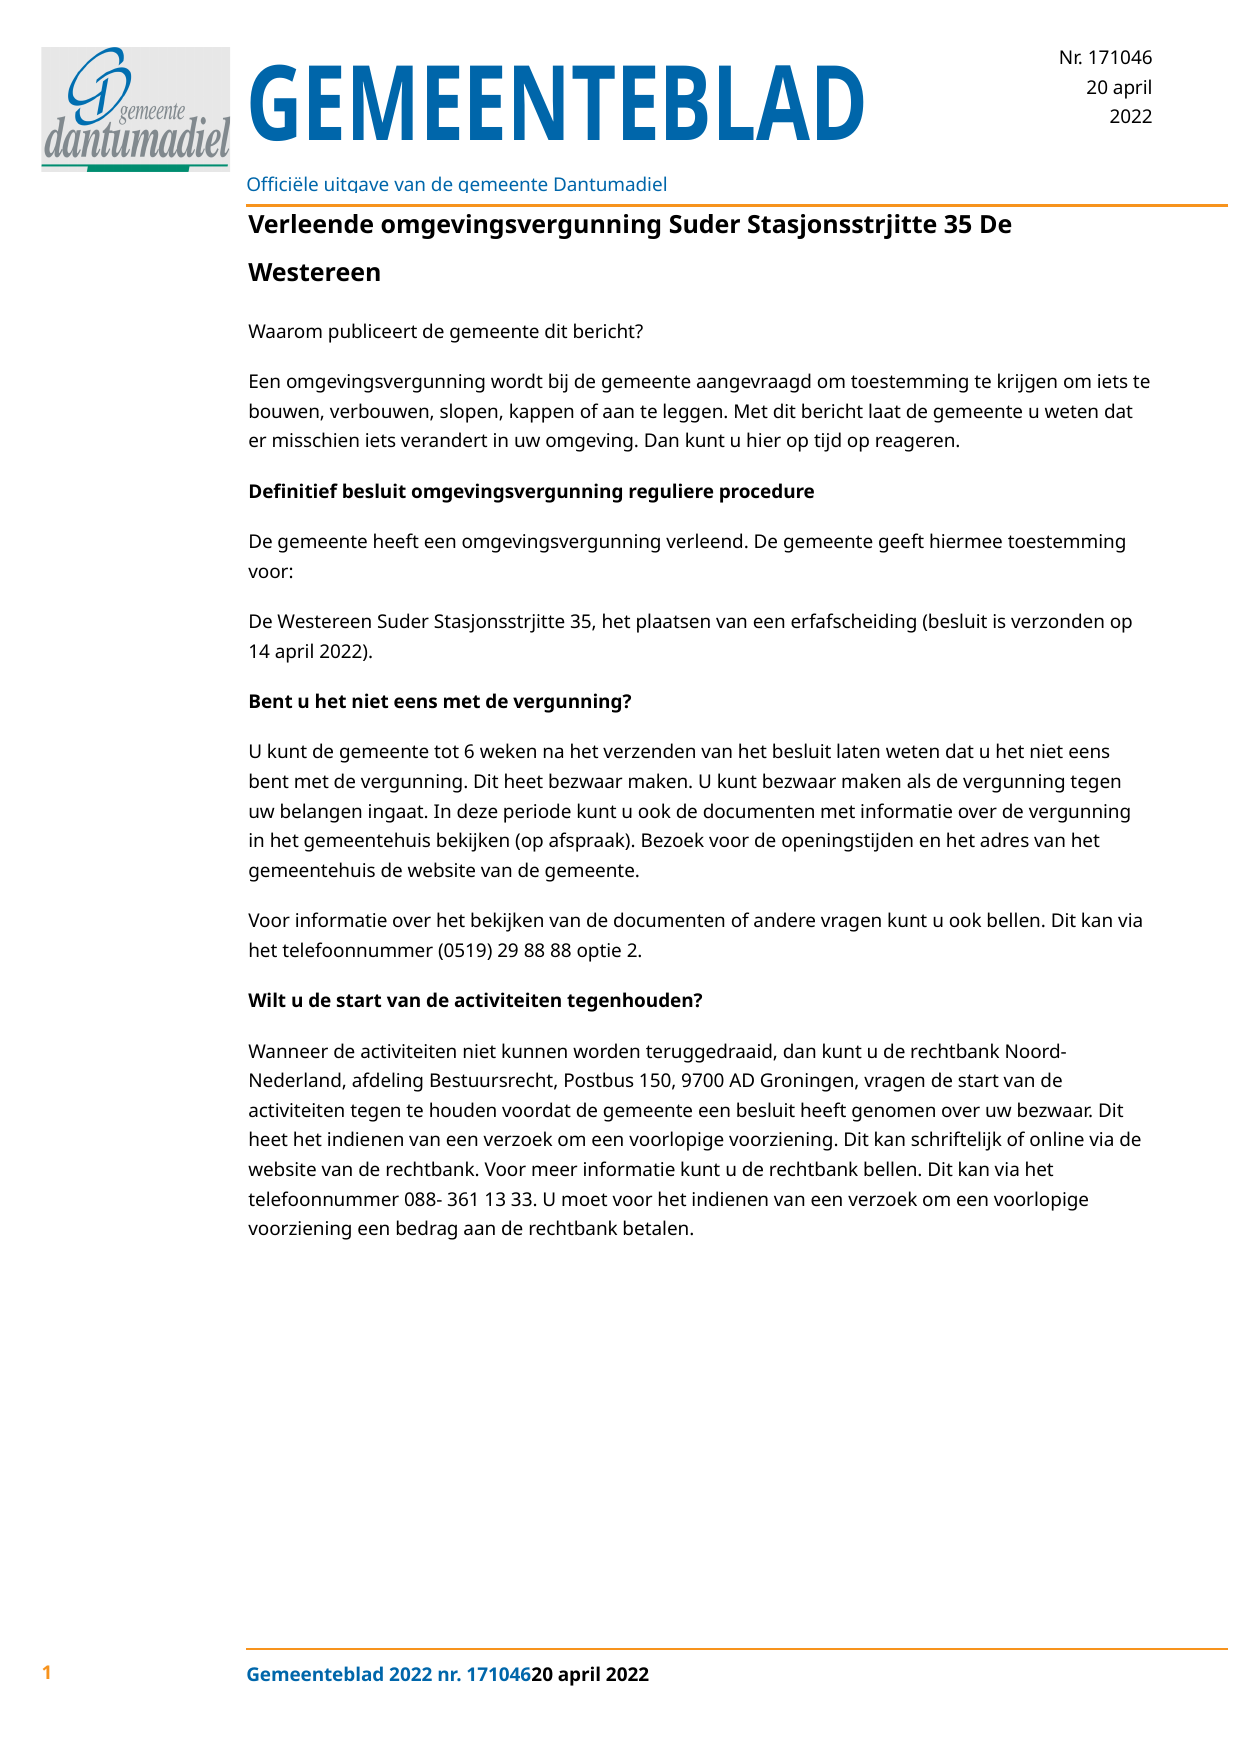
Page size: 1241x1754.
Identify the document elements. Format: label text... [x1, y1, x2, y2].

text Definitief besluit omgevingsvergunning reguliere procedure [248, 478, 1152, 504]
text Wilt u de start van de activiteiten tegenhouden? [248, 987, 1152, 1013]
picture [41, 47, 231, 172]
text Voor informatie over het bekijken van de documenten of andere vragen kunt u ook bellen. Dit kan via het telefoonnummer (0519) 29 88 88 optie 2. [248, 907, 1152, 963]
text De Westereen Suder Stasjonsstrjitte 35, het plaatsen van een erfafscheiding (besluit is verzonden op 14 april 2022). [248, 608, 1152, 664]
text Waarom publiceert de gemeente dit bericht? [248, 318, 1152, 344]
text De gemeente heeft een omgevingsvergunning verleend. De gemeente geeft hiermee toestemming voor: [248, 528, 1152, 584]
text U kunt de gemeente tot 6 weken na het verzenden van het besluit laten weten dat u het niet eens bent met de vergunning. Dit heet bezwaar maken. U kunt bezwaar maken als de vergunning tegen uw belangen ingaat. In deze periode kunt u ook de documenten met informatie over de vergunning in het gemeentehuis bekijken (op afspraak). Bezoek voor de openingstijden en het adres van het gemeentehuis de website van de gemeente. [248, 739, 1152, 883]
text Wanneer de activiteiten niet kunnen worden teruggedraaid, dan kunt u de rechtbank Noord-Nederland, afdeling Bestuursrecht, Postbus 150, 9700 AD Groningen, vragen de start van de activiteiten tegen te houden voordat de gemeente een besluit heeft genomen over uw bezwaar. Dit heet het indienen van een verzoek om een voorlopige voorziening. Dit kan schriftelijk of online via de website van de rechtbank. Voor meer informatie kunt u de rechtbank bellen. Dit kan via het telefoonnummer 088- 361 13 33. U moet voor het indienen van een verzoek om een voorlopige voorziening een bedrag aan de rechtbank betalen. [248, 1038, 1152, 1241]
text Verleende omgevingsvergunning Suder Stasjonsstrjitte 35 De Westereen [248, 207, 1152, 288]
text Een omgevingsvergunning wordt bij de gemeente aangevraagd om toestemming te krijgen om iets te bouwen, verbouwen, slopen, kappen of aan te leggen. Met dit bericht laat de gemeente u weten dat er misschien iets verandert in uw omgeving. Dan kunt u hier op tijd op reageren. [248, 368, 1152, 453]
text Bent u het niet eens met de vergunning? [248, 688, 1152, 714]
